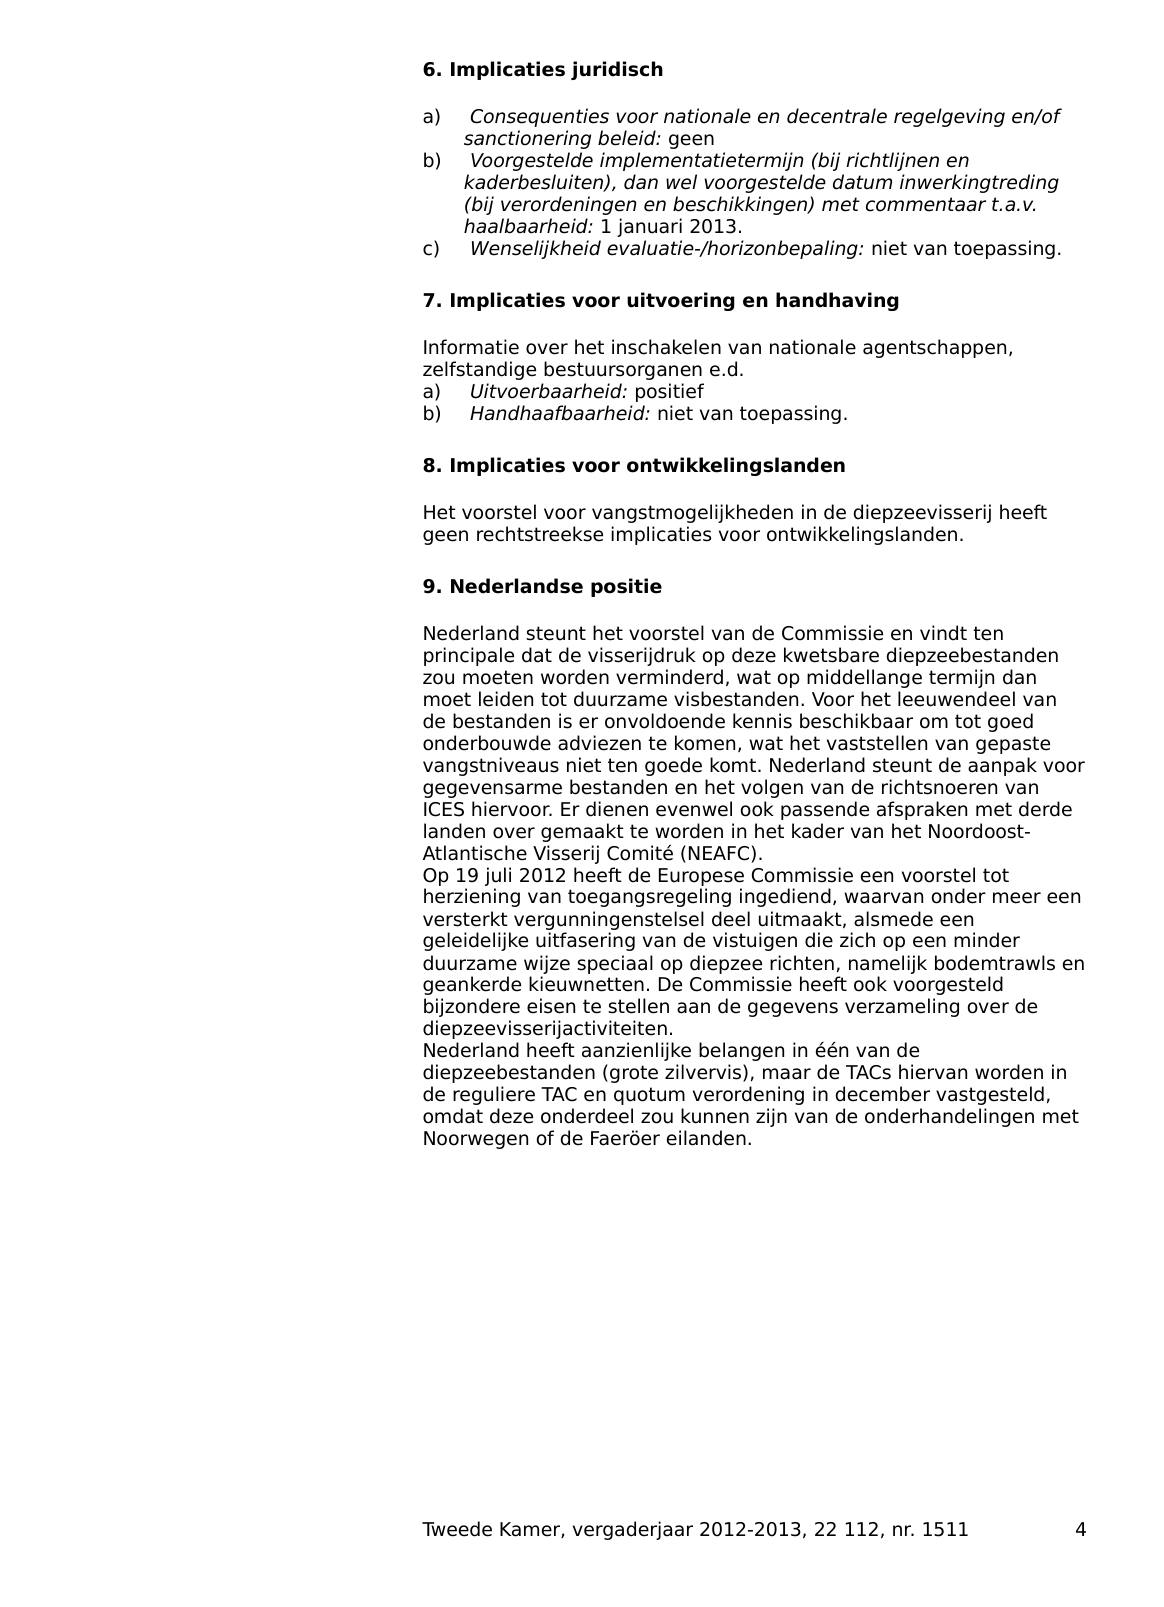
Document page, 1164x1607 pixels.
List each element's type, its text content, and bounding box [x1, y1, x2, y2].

subtitle 7. Implicaties voor uitvoering en handhaving [422, 290, 1087, 312]
text a) Uitvoerbaarheid: positief [422, 381, 1087, 403]
text a) Consequenties voor nationale en decentrale regelgeving en/of sanctionering beleid: geen [422, 106, 1087, 150]
text b) Handhaafbaarheid: niet van toepassing. [422, 403, 1087, 425]
subtitle 9. Nederlandse positie [422, 576, 1087, 598]
subtitle 8. Implicaties voor ontwikkelingslanden [422, 455, 1087, 477]
text c) Wenselijkheid evaluatie-/horizonbepaling: niet van toepassing. [422, 238, 1087, 260]
text Het voorstel voor vangstmogelijkheden in de diepzeevisserij heeft geen rechtstreekse implicaties voor ontwikkelingslanden. [422, 502, 1087, 546]
text Informatie over het inschakelen van nationale agentschappen, zelfstandige bestuursorganen e.d. [422, 337, 1087, 381]
text Nederland heeft aanzienlijke belangen in één van de diepzeebestanden (grote zilvervis), maar de TACs hiervan worden in de reguliere TAC en quotum verordening in december vastgesteld, omdat deze onderdeel zou kunnen zijn van de onderhandelingen met Noorwegen of de Faeröer eilanden. [422, 1040, 1087, 1150]
text Op 19 juli 2012 heeft de Europese Commissie een voorstel tot herziening van toegangsregeling ingediend, waarvan onder meer een versterkt vergunningenstelsel deel uitmaakt, alsmede een geleidelijke uitfasering van de vistuigen die zich op een minder duurzame wijze speciaal op diepzee richten, namelijk bodemtrawls en geankerde kieuwnetten. De Commissie heeft ook voorgesteld bijzondere eisen te stellen aan de gegevens verzameling over de diepzeevisserijactiviteiten. [422, 864, 1087, 1040]
subtitle 6. Implicaties juridisch [422, 59, 1087, 81]
text b) Voorgestelde implementatietermijn (bij richtlijnen en kaderbesluiten), dan wel voorgestelde datum inwerkingtreding (bij verordeningen en beschikkingen) met commentaar t.a.v. haalbaarheid: 1 januari 2013. [422, 150, 1087, 238]
text Nederland steunt het voorstel van de Commissie en vindt ten principale dat de visserijdruk op deze kwetsbare diepzeebestanden zou moeten worden verminderd, wat op middellange termijn dan moet leiden tot duurzame visbestanden. Voor het leeuwendeel van de bestanden is er onvoldoende kennis beschikbaar om tot goed onderbouwde adviezen te komen, wat het vaststellen van gepaste vangstniveaus niet ten goede komt. Nederland steunt de aanpak voor gegevensarme bestanden en het volgen van de richtsnoeren van ICES hiervoor. Er dienen evenwel ook passende afspraken met derde landen over gemaakt te worden in het kader van het Noordoost-Atlantische Visserij Comité (NEAFC). [422, 623, 1087, 864]
